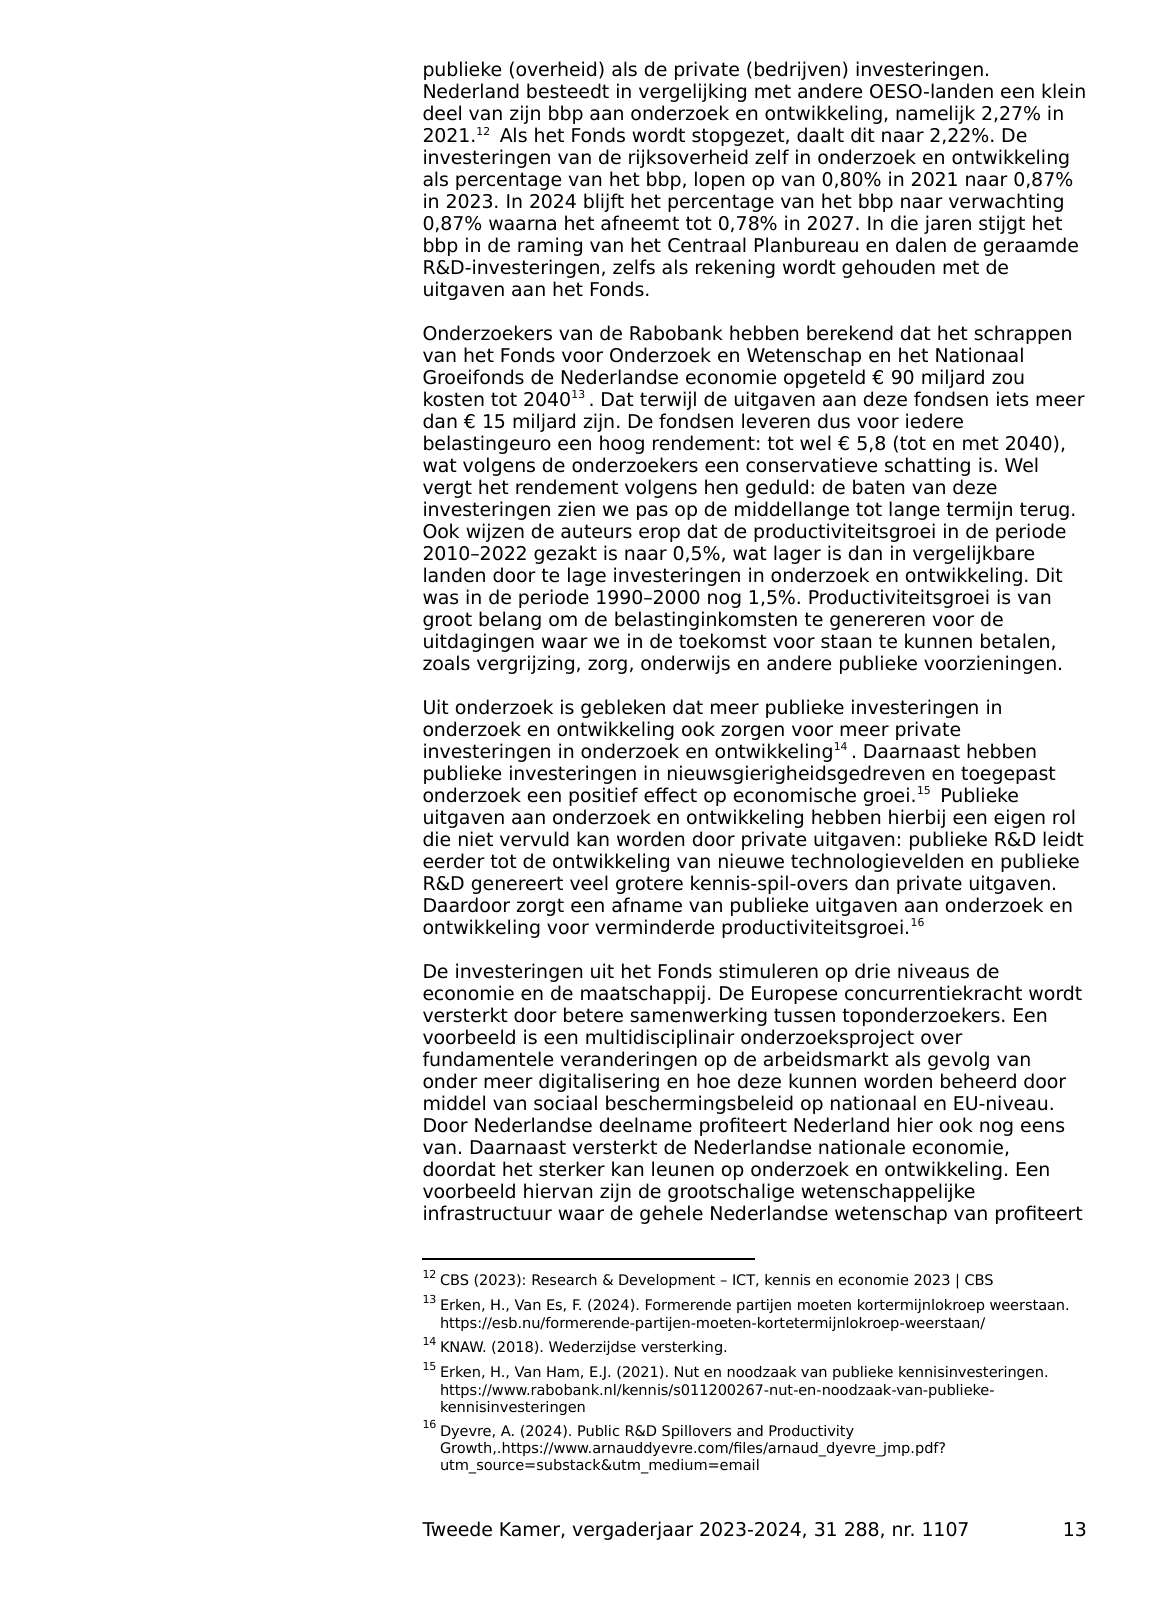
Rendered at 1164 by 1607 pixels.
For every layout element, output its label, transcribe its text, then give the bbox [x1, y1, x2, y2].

text De investeringen uit het Fonds stimuleren op drie niveaus de economie en de maatschappij. De Europese concurrentiekracht wordt versterkt door betere samenwerking tussen toponderzoekers. Een voorbeeld is een multidisciplinair onderzoeksproject over fundamentele veranderingen op de arbeidsmarkt als gevolg van onder meer digitalisering en hoe deze kunnen worden beheerd door middel van sociaal beschermingsbeleid op nationaal en EU-niveau. Door Nederlandse deelname profiteert Nederland hier ook nog eens van. Daarnaast versterkt de Nederlandse nationale economie, doordat het sterker kan leunen op onderzoek en ontwikkeling. Een voorbeeld hiervan zijn de grootschalige wetenschappelijke infrastructuur waar de gehele Nederlandse wetenschap van profiteert [422, 961, 1087, 1224]
text Uit onderzoek is gebleken dat meer publieke investeringen in onderzoek en ontwikkeling ook zorgen voor meer private investeringen in onderzoek en ontwikkeling. Daarnaast hebben publieke investeringen in nieuwsgierigheidsgedreven en toegepast onderzoek een positief effect op economische groei. Publieke uitgaven aan onderzoek en ontwikkeling hebben hierbij een eigen rol die niet vervuld kan worden door private uitgaven: publieke R&D leidt eerder tot de ontwikkeling van nieuwe technologievelden en publieke R&D genereert veel grotere kennis-spil-overs dan private uitgaven. Daardoor zorgt een afname van publieke uitgaven aan onderzoek en ontwikkeling voor verminderde productiviteitsgroei. [422, 697, 1087, 939]
text Dyevre, A. (2024). Public R&D Spillovers and Productivity Growth,.https://www.arnauddyevre.com/files/arnaud_dyevre_jmp.pdf?utm_source=substack&utm_medium=email [422, 1418, 1087, 1474]
text Erken, H., Van Ham, E.J. (2021). Nut en noodzaak van publieke kennisinvesteringen. https://www.rabobank.nl/kennis/s011200267-nut-en-noodzaak-van-publieke-kennisinvesteringen [422, 1360, 1087, 1416]
text Onderzoekers van de Rabobank hebben berekend dat het schrappen van het Fonds voor Onderzoek en Wetenschap en het Nationaal Groeifonds de Nederlandse economie opgeteld € 90 miljard zou kosten tot 2040. Dat terwijl de uitgaven aan deze fondsen iets meer dan € 15 miljard zijn. De fondsen leveren dus voor iedere belastingeuro een hoog rendement: tot wel € 5,8 (tot en met 2040), wat volgens de onderzoekers een conservatieve schatting is. Wel vergt het rendement volgens hen geduld: de baten van deze investeringen zien we pas op de middellange tot lange termijn terug. Ook wijzen de auteurs erop dat de productiviteitsgroei in de periode 2010–2022 gezakt is naar 0,5%, wat lager is dan in vergelijkbare landen door te lage investeringen in onderzoek en ontwikkeling. Dit was in de periode 1990–2000 nog 1,5%. Productiviteitsgroei is van groot belang om de belastinginkomsten te genereren voor de uitdagingen waar we in de toekomst voor staan te kunnen betalen, zoals vergrijzing, zorg, onderwijs en andere publieke voorzieningen. [422, 323, 1087, 675]
text KNAW. (2018). Wederzijdse versterking. [422, 1335, 1087, 1357]
text publieke (overheid) als de private (bedrijven) investeringen. Nederland besteedt in vergelijking met andere OESO-landen een klein deel van zijn bbp aan onderzoek en ontwikkeling, namelijk 2,27% in 2021. Als het Fonds wordt stopgezet, daalt dit naar 2,22%. De investeringen van de rijksoverheid zelf in onderzoek en ontwikkeling als percentage van het bbp, lopen op van 0,80% in 2021 naar 0,87% in 2023. In 2024 blijft het percentage van het bbp naar verwachting 0,87% waarna het afneemt tot 0,78% in 2027. In die jaren stijgt het bbp in de raming van het Centraal Planbureau en dalen de geraamde R&D-investeringen, zelfs als rekening wordt gehouden met de uitgaven aan het Fonds. [422, 59, 1087, 301]
text Erken, H., Van Es, F. (2024). Formerende partijen moeten kortermijnlokroep weerstaan. https://esb.nu/formerende-partijen-moeten-kortetermijnlokroep-weerstaan/ [422, 1293, 1087, 1332]
text CBS (2023): Research & Development – ICT, kennis en economie 2023 | CBS [422, 1268, 1087, 1290]
